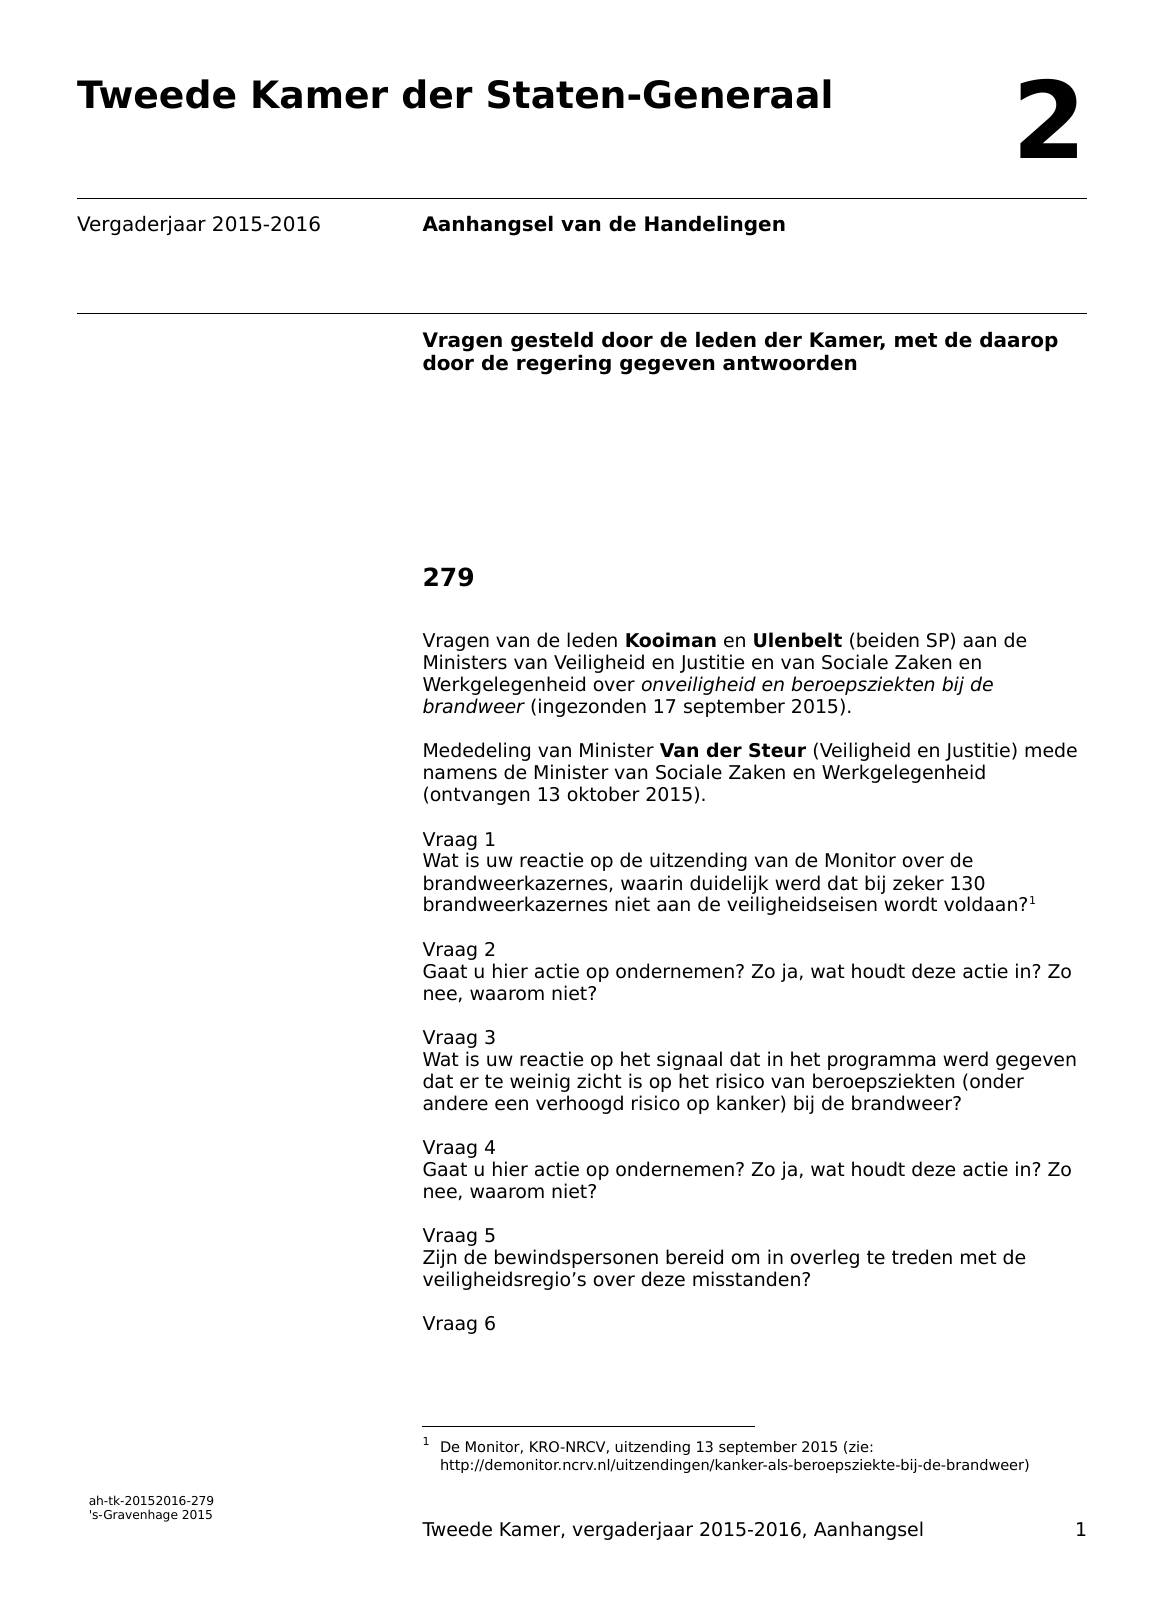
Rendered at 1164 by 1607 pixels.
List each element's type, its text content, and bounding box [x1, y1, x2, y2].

table_cell Aanhangsel van de Handelingen [422, 199, 1087, 313]
text Vraag 2 [422, 938, 1087, 961]
table_cell Vragen gesteld door de leden der Kamer, met de daarop door de regering gegeven antwoorden [422, 314, 1087, 375]
text ah-tk-20152016-279 [88, 1494, 323, 1508]
text Vraag 1 [422, 828, 1087, 850]
table_header Tweede Kamer der Staten-Generaal [77, 59, 886, 198]
text Vraag 5 [422, 1225, 1087, 1247]
text Vraag 6 [422, 1313, 1087, 1335]
table_cell Vergaderjaar 2015-2016 [77, 199, 422, 313]
text Gaat u hier actie op ondernemen? Zo ja, wat houdt deze actie in? Zo nee, waarom niet? [422, 961, 1087, 1004]
table_header 2 [886, 59, 1087, 198]
table_cell [77, 314, 422, 375]
text Zijn de bewindspersonen bereid om in overleg te treden met de veiligheidsregio’s over deze misstanden? [422, 1247, 1087, 1291]
text 's-Gravenhage 2015 [88, 1508, 323, 1522]
text 279 [422, 563, 1087, 592]
text Vraag 4 [422, 1137, 1087, 1159]
text Vraag 3 [422, 1027, 1087, 1049]
text Mededeling van Minister Van der Steur (Veiligheid en Justitie) mede namens de Minister van Sociale Zaken en Werkgelegenheid (ontvangen 13 oktober 2015). [422, 740, 1087, 806]
text Wat is uw reactie op de uitzending van de Monitor over de brandweerkazernes, waarin duidelijk werd dat bij zeker 130 brandweerkazernes niet aan de veiligheidseisen wordt voldaan? [422, 850, 1087, 916]
text Gaat u hier actie op ondernemen? Zo ja, wat houdt deze actie in? Zo nee, waarom niet? [422, 1159, 1087, 1203]
text De Monitor, KRO-NRCV, uitzending 13 september 2015 (zie: http://demonitor.ncrv.nl/uitzendingen/kanker-als-beroepsziekte-bij-de-brandweer) [422, 1435, 1087, 1474]
text Wat is uw reactie op het signaal dat in het programma werd gegeven dat er te weinig zicht is op het risico van beroepsziekten (onder andere een verhoogd risico op kanker) bij de brandweer? [422, 1049, 1087, 1114]
text Vragen van de leden Kooiman en Ulenbelt (beiden SP) aan de Ministers van Veiligheid en Justitie en van Sociale Zaken en Werkgelegenheid over onveiligheid en beroepsziekten bij de brandweer (ingezonden 17 september 2015). [422, 630, 1087, 718]
